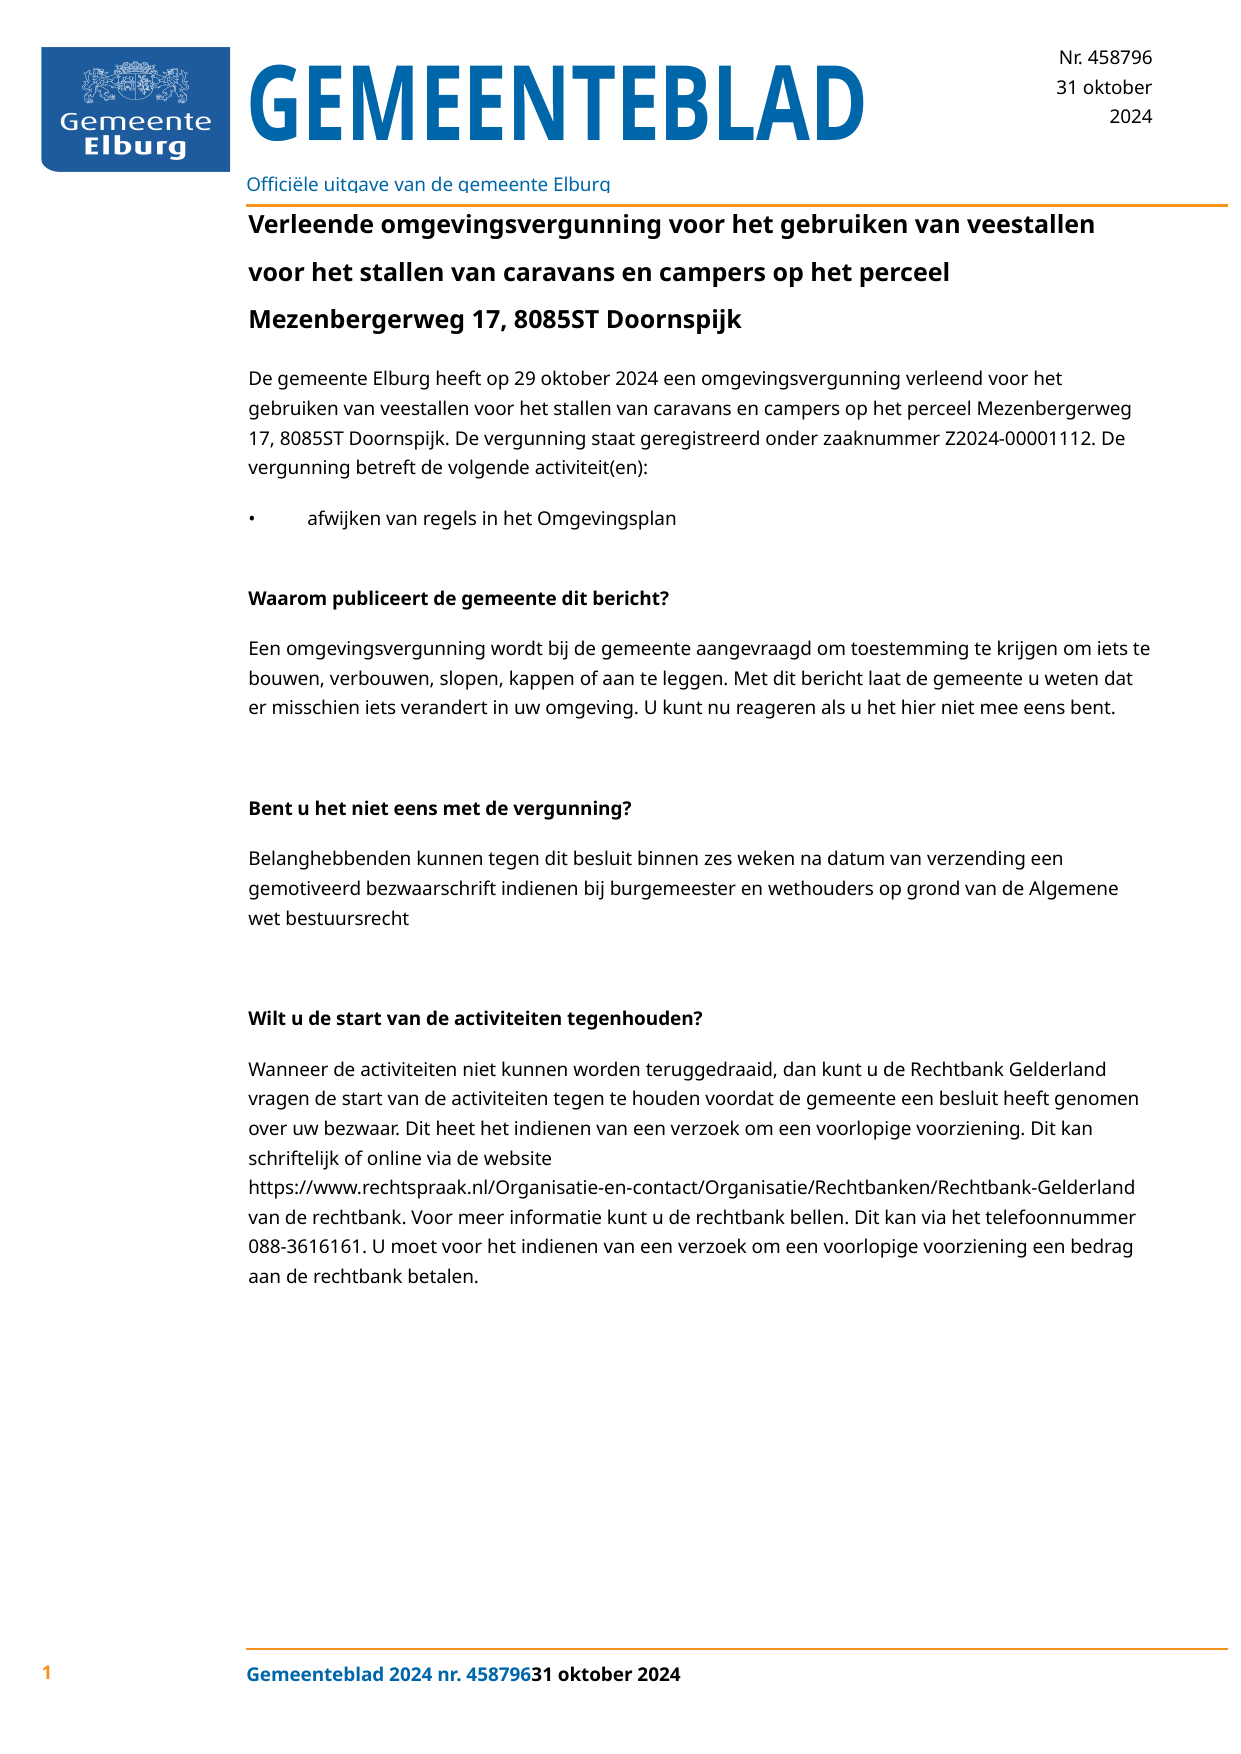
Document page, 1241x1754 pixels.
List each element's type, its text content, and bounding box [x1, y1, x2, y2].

list afwijken van regels in het Omgevingsplan [248, 505, 1152, 530]
text Bent u het niet eens met de vergunning? [248, 795, 1152, 821]
text De gemeente Elburg heeft op 29 oktober 2024 een omgevingsvergunning verleend voor het gebruiken van veestallen voor het stallen van caravans en campers op het perceel Mezenbergerweg 17, 8085ST Doornspijk. De vergunning staat geregistreerd onder zaaknummer Z2024-00001112. De vergunning betreft de volgende activiteit(en): [248, 366, 1152, 480]
text Belanghebbenden kunnen tegen dit besluit binnen zes weken na datum van verzending een gemotiveerd bezwaarschrift indienen bij burgemeester en wethouders op grond van de Algemene wet bestuursrecht [248, 846, 1152, 930]
text Wanneer de activiteiten niet kunnen worden teruggedraaid, dan kunt u de Rechtbank Gelderland vragen de start van de activiteiten tegen te houden voordat de gemeente een besluit heeft genomen over uw bezwaar. Dit heet het indienen van een verzoek om een voorlopige voorziening. Dit kan schriftelijk of online via de website https://www.rechtspraak.nl/Organisatie-en-contact/Organisatie/Rechtbanken/Rechtbank-Gelderland van de rechtbank. Voor meer informatie kunt u de rechtbank bellen. Dit kan via het telefoonnummer 088-3616161. U moet voor het indienen van een verzoek om een voorlopige voorziening een bedrag aan de rechtbank betalen. [248, 1056, 1152, 1289]
text Verleende omgevingsvergunning voor het gebruiken van veestallen voor het stallen van caravans en campers op het perceel Mezenbergerweg 17, 8085ST Doornspijk [248, 207, 1152, 336]
picture [41, 47, 231, 172]
text Een omgevingsvergunning wordt bij de gemeente aangevraagd om toestemming te krijgen om iets te bouwen, verbouwen, slopen, kappen of aan te leggen. Met dit bericht laat de gemeente u weten dat er misschien iets verandert in uw omgeving. U kunt nu reageren als u het hier niet mee eens bent. [248, 635, 1152, 720]
text Wilt u de start van de activiteiten tegenhouden? [248, 1006, 1152, 1031]
text Waarom publiceert de gemeente dit bericht? [248, 585, 1152, 610]
